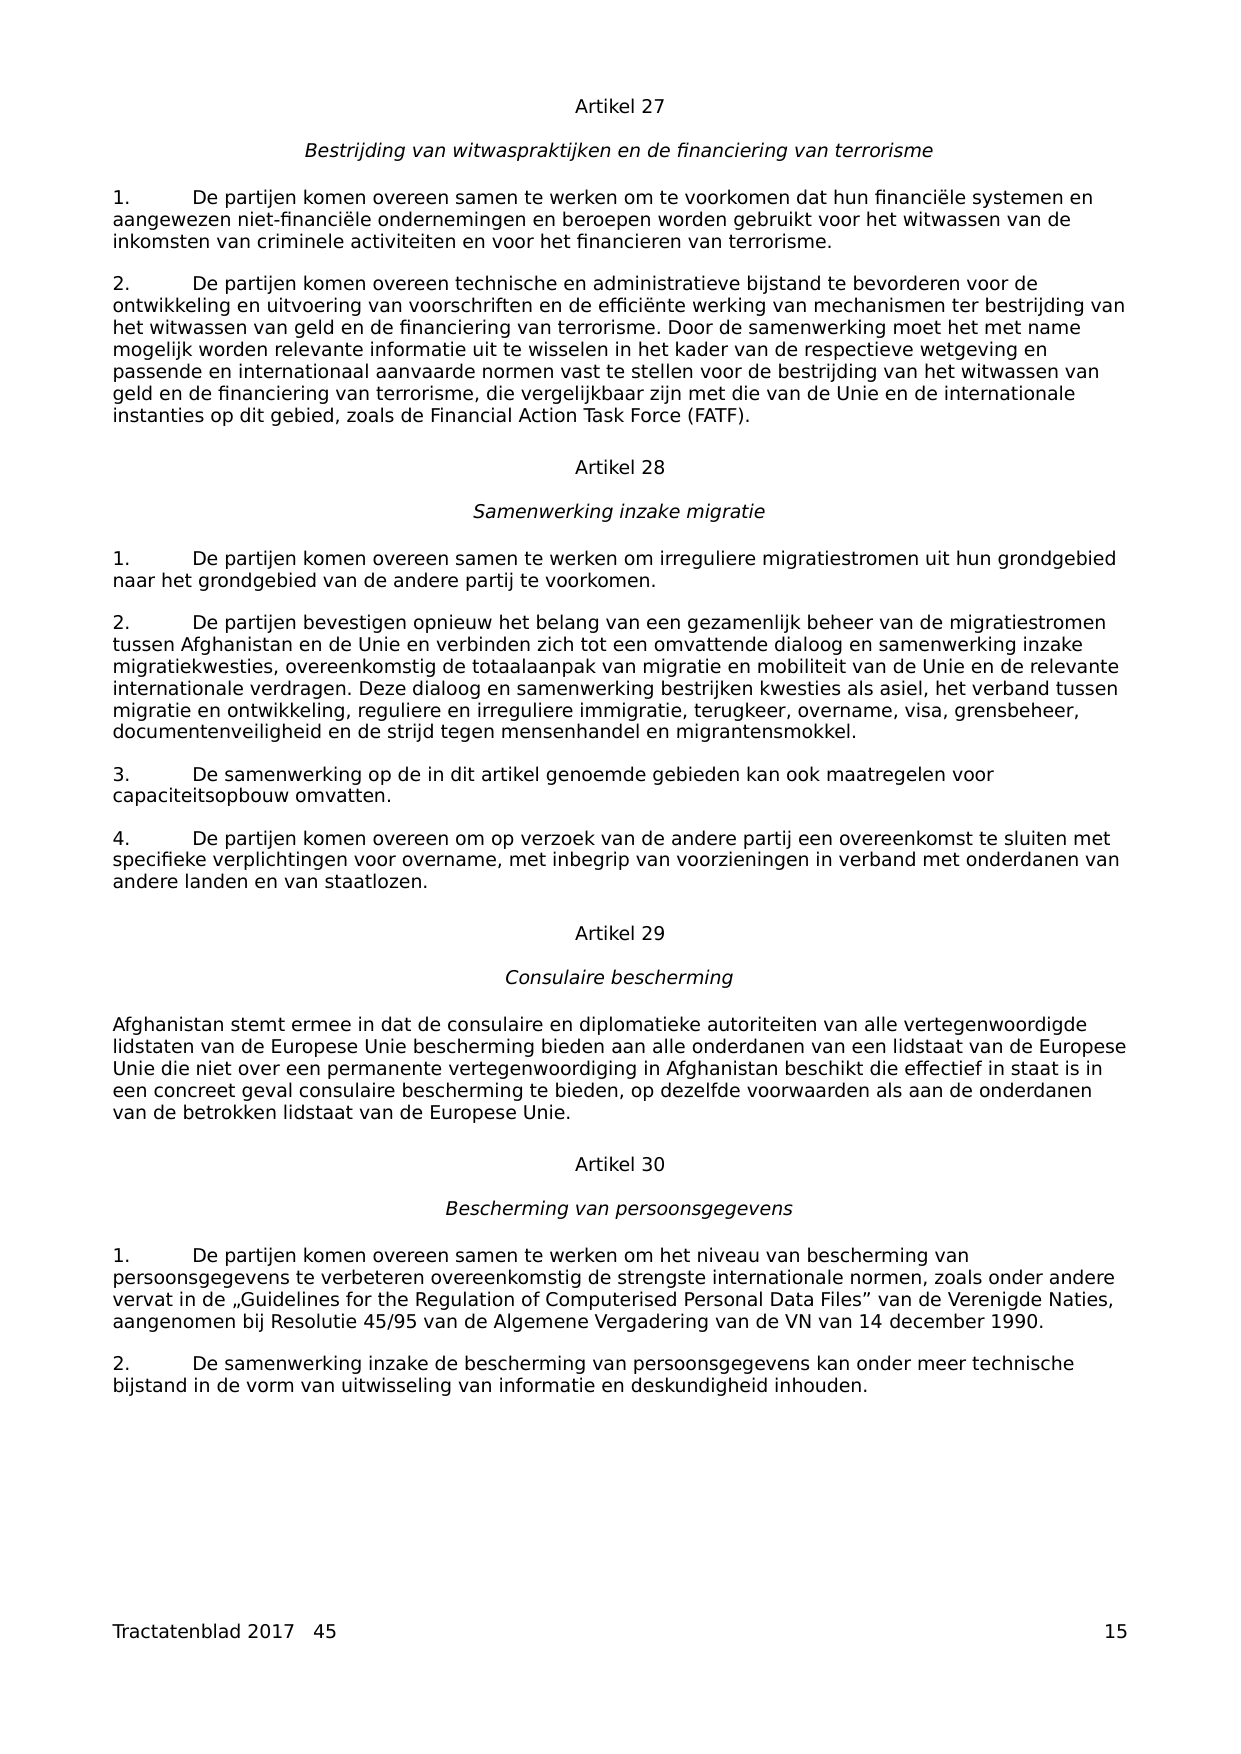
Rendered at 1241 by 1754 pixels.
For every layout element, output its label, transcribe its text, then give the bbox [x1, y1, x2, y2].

text Afghanistan stemt ermee in dat de consulaire en diplomatieke autoriteiten van alle vertegenwoordigde lidstaten van de Europese Unie bescherming bieden aan alle onderdanen van een lidstaat van de Europese Unie die niet over een permanente vertegenwoordiging in Afghanistan beschikt die effectief in staat is in een concreet geval consulaire bescherming te bieden, op dezelfde voorwaarden als aan de onderdanen van de betrokken lidstaat van de Europese Unie. [112, 1014, 1128, 1124]
text 1. De partijen komen overeen samen te werken om irreguliere migratiestromen uit hun grondgebied naar het grondgebied van de andere partij te voorkomen. [112, 548, 1128, 592]
text 3. De samenwerking op de in dit artikel genoemde gebieden kan ook maatregelen voor capaciteitsopbouw omvatten. [112, 763, 1128, 807]
text 2. De samenwerking inzake de bescherming van persoonsgegevens kan onder meer technische bijstand in de vorm van uitwisseling van informatie en deskundigheid inhouden. [112, 1353, 1128, 1397]
subtitle Artikel 27 Bestrijding van witwaspraktijken en de financiering van terrorisme [112, 96, 1128, 162]
text 2. De partijen komen overeen technische en administratieve bijstand te bevorderen voor de ontwikkeling en uitvoering van voorschriften en de efficiënte werking van mechanismen ter bestrijding van het witwassen van geld en de financiering van terrorisme. Door de samenwerking moet het met name mogelijk worden relevante informatie uit te wisselen in het kader van de respectieve wetgeving en passende en internationaal aanvaarde normen vast te stellen voor de bestrijding van het witwassen van geld en de financiering van terrorisme, die vergelijkbaar zijn met die van de Unie en de internationale instanties op dit gebied, zoals de Financial Action Task Force (FATF). [112, 273, 1128, 427]
subtitle Artikel 30 Bescherming van persoonsgegevens [112, 1154, 1128, 1220]
text 1. De partijen komen overeen samen te werken om het niveau van bescherming van persoonsgegevens te verbeteren overeenkomstig de strengste internationale normen, zoals onder andere vervat in de „Guidelines for the Regulation of Computerised Personal Data Files” van de Verenigde Naties, aangenomen bij Resolutie 45/95 van de Algemene Vergadering van de VN van 14 december 1990. [112, 1245, 1128, 1333]
subtitle Artikel 28 Samenwerking inzake migratie [112, 457, 1128, 523]
text 2. De partijen bevestigen opnieuw het belang van een gezamenlijk beheer van de migratiestromen tussen Afghanistan en de Unie en verbinden zich tot een omvattende dialoog en samenwerking inzake migratiekwesties, overeenkomstig de totaalaanpak van migratie en mobiliteit van de Unie en de relevante internationale verdragen. Deze dialoog en samenwerking bestrijken kwesties als asiel, het verband tussen migratie en ontwikkeling, reguliere en irreguliere immigratie, terugkeer, overname, visa, grensbeheer, documentenveiligheid en de strijd tegen mensenhandel en migrantensmokkel. [112, 612, 1128, 743]
text 4. De partijen komen overeen om op verzoek van de andere partij een overeenkomst te sluiten met specifieke verplichtingen voor overname, met inbegrip van voorzieningen in verband met onderdanen van andere landen en van staatlozen. [112, 827, 1128, 893]
text 1. De partijen komen overeen samen te werken om te voorkomen dat hun financiële systemen en aangewezen niet-financiële ondernemingen en beroepen worden gebruikt voor het witwassen van de inkomsten van criminele activiteiten en voor het financieren van terrorisme. [112, 187, 1128, 253]
subtitle Artikel 29 Consulaire bescherming [112, 923, 1128, 989]
